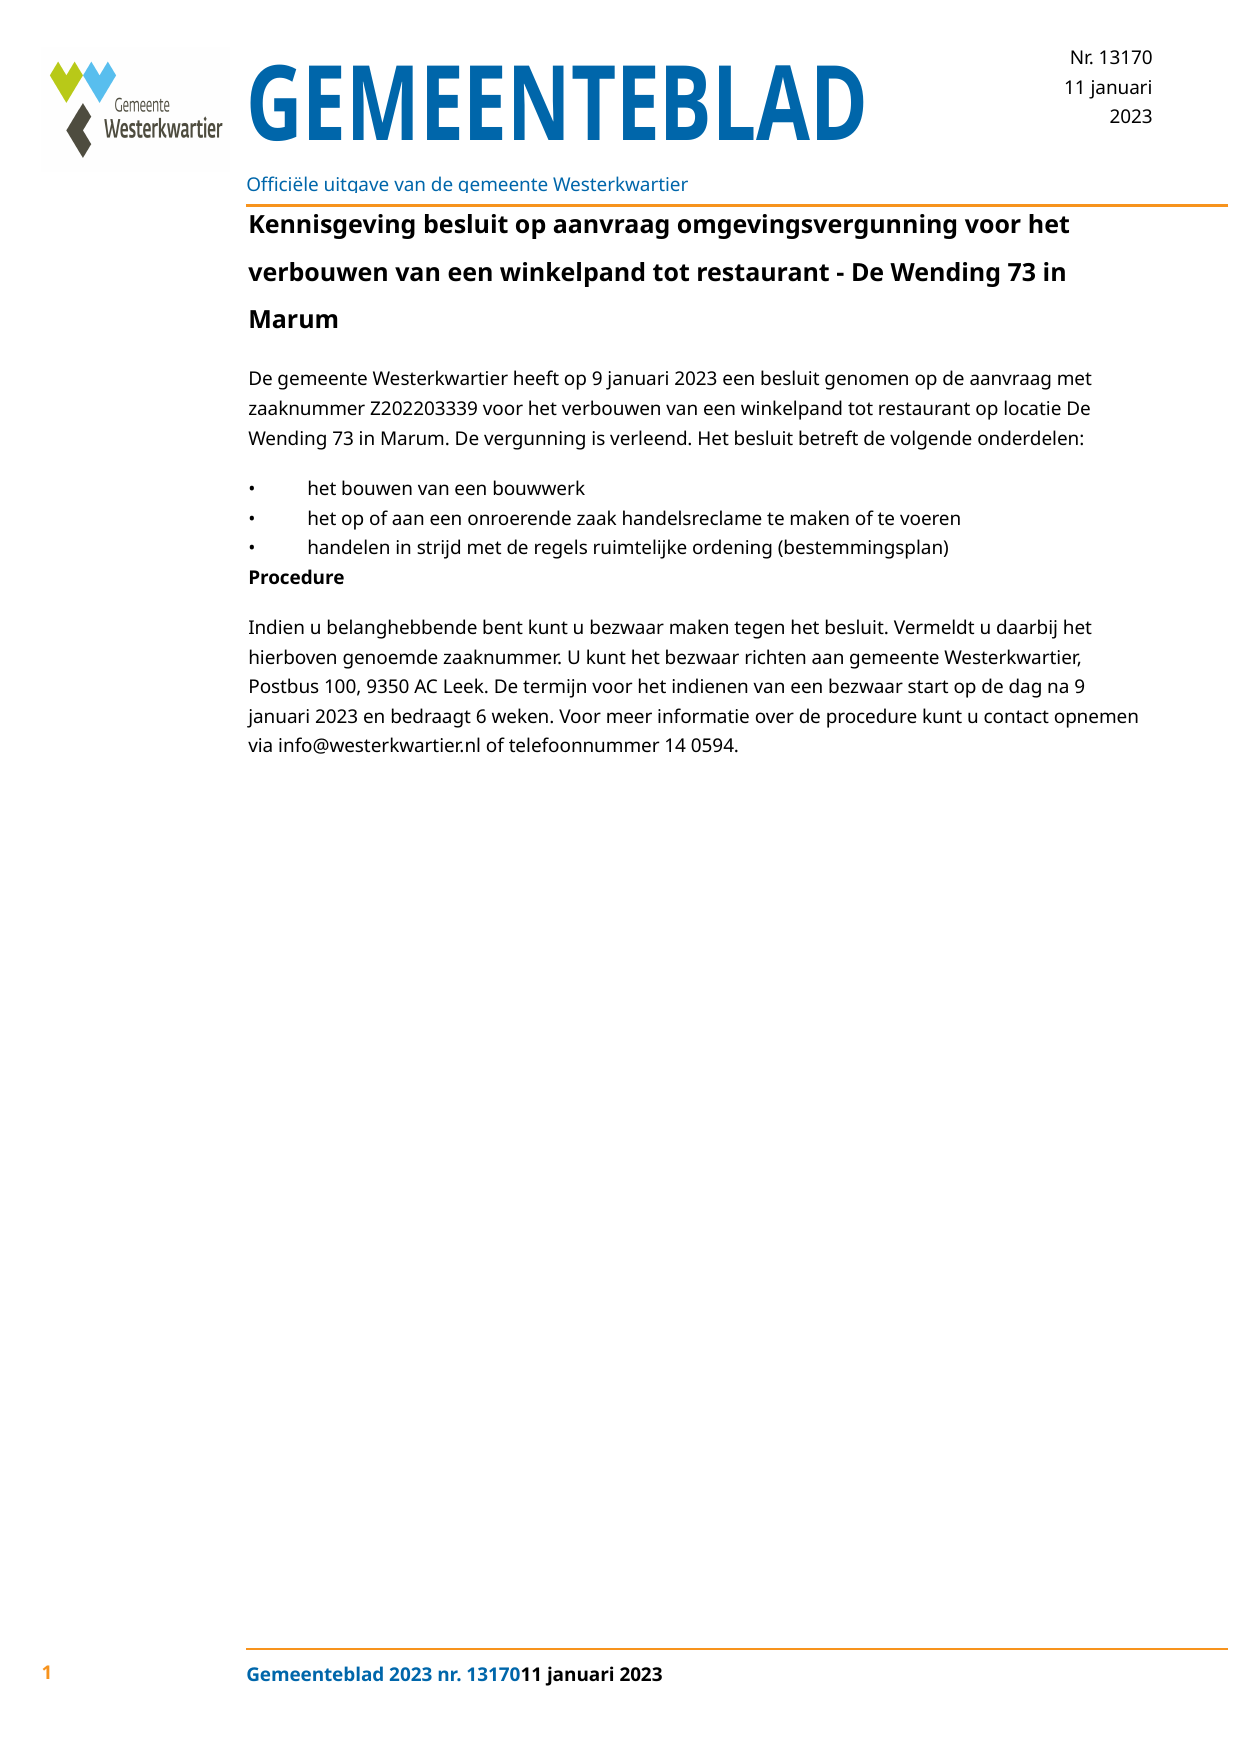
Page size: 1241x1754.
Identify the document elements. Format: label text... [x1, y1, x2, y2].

text Procedure [248, 564, 1152, 589]
list het op of aan een onroerende zaak handelsreclame te maken of te voeren [248, 505, 1152, 530]
picture [41, 47, 231, 172]
list handelen in strijd met de regels ruimtelijke ordening (bestemmingsplan) [248, 534, 1152, 560]
list het bouwen van een bouwwerk [248, 475, 1152, 501]
text Kennisgeving besluit op aanvraag omgevingsvergunning voor het verbouwen van een winkelpand tot restaurant - De Wending 73 in Marum [248, 207, 1152, 336]
text De gemeente Westerkwartier heeft op 9 januari 2023 een besluit genomen op de aanvraag met zaaknummer Z202203339 voor het verbouwen van een winkelpand tot restaurant op locatie De Wending 73 in Marum. De vergunning is verleend. Het besluit betreft de volgende onderdelen: [248, 366, 1152, 450]
text Indien u belanghebbende bent kunt u bezwaar maken tegen het besluit. Vermeldt u daarbij het hierboven genoemde zaaknummer. U kunt het bezwaar richten aan gemeente Westerkwartier, Postbus 100, 9350 AC Leek. De termijn voor het indienen van een bezwaar start op de dag na 9 januari 2023 en bedraagt 6 weken. Voor meer informatie over de procedure kunt u contact opnemen via info@westerkwartier.nl of telefoonnummer 14 0594. [248, 614, 1152, 758]
